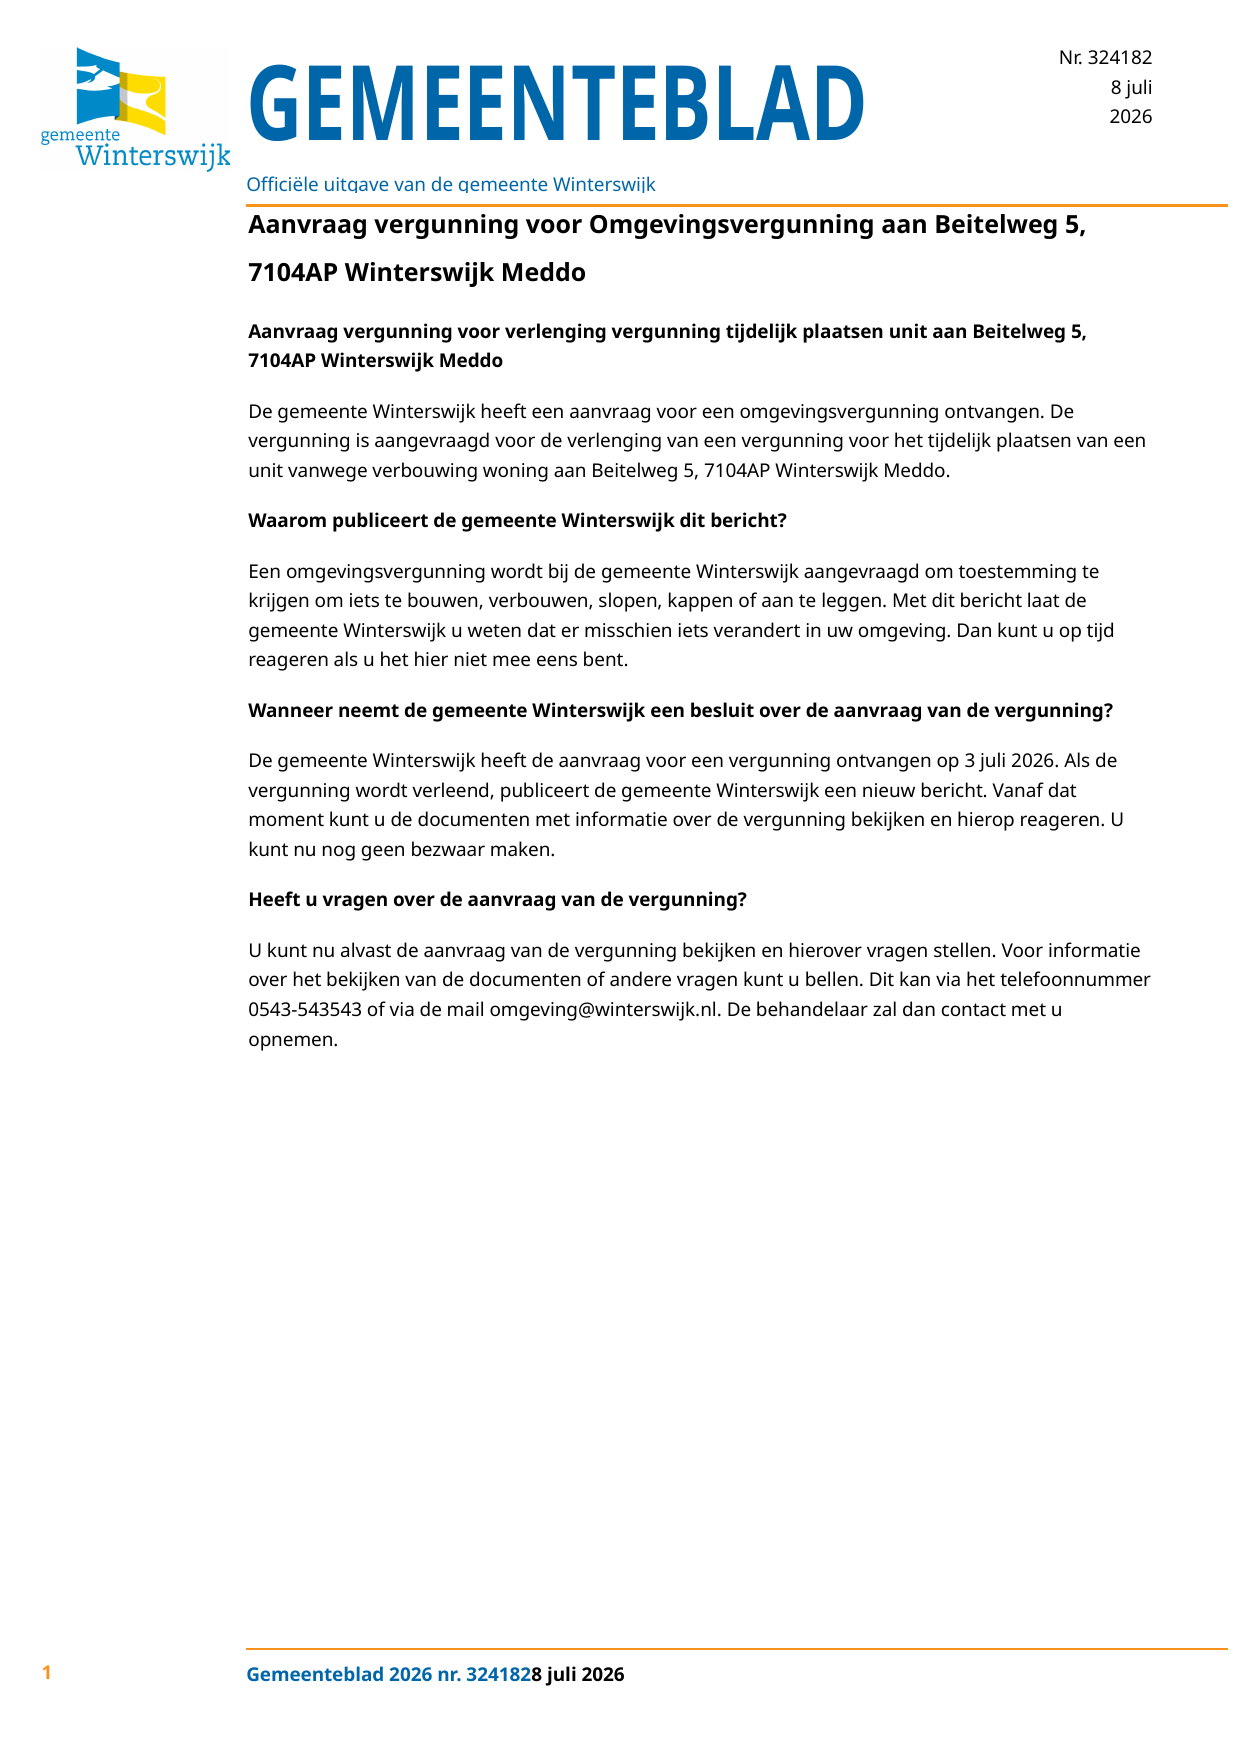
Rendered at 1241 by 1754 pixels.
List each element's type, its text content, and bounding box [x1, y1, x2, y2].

text De gemeente Winterswijk heeft de aanvraag voor een vergunning ontvangen op 3 juli 2026. Als de vergunning wordt verleend, publiceert de gemeente Winterswijk een nieuw bericht. Vanaf dat moment kunt u de documenten met informatie over de vergunning bekijken en hierop reageren. U kunt nu nog geen bezwaar maken. [248, 747, 1152, 862]
text De gemeente Winterswijk heeft een aanvraag voor een omgevingsvergunning ontvangen. De vergunning is aangevraagd voor de verlenging van een vergunning voor het tijdelijk plaatsen van een unit vanwege verbouwing woning aan Beitelweg 5, 7104AP Winterswijk Meddo. [248, 398, 1152, 483]
text Waarom publiceert de gemeente Winterswijk dit bericht? [248, 507, 1152, 533]
text Aanvraag vergunning voor verlenging vergunning tijdelijk plaatsen unit aan Beitelweg 5, 7104AP Winterswijk Meddo [248, 318, 1152, 373]
text Een omgevingsvergunning wordt bij de gemeente Winterswijk aangevraagd om toestemming te krijgen om iets te bouwen, verbouwen, slopen, kappen of aan te leggen. Met dit bericht laat de gemeente Winterswijk u weten dat er misschien iets verandert in uw omgeving. Dan kunt u op tijd reageren als u het hier niet mee eens bent. [248, 558, 1152, 672]
text Aanvraag vergunning voor Omgevingsvergunning aan Beitelweg 5, 7104AP Winterswijk Meddo [248, 207, 1152, 288]
picture [41, 47, 231, 172]
text U kunt nu alvast de aanvraag van de vergunning bekijken en hierover vragen stellen. Voor informatie over het bekijken van de documenten of andere vragen kunt u bellen. Dit kan via het telefoonnummer 0543-543543 of via de mail omgeving@winterswijk.nl. De behandelaar zal dan contact met u opnemen. [248, 937, 1152, 1052]
text Wanneer neemt de gemeente Winterswijk een besluit over de aanvraag van de vergunning? [248, 697, 1152, 723]
text Heeft u vragen over de aanvraag van de vergunning? [248, 887, 1152, 912]
picture [225, 153, 231, 162]
